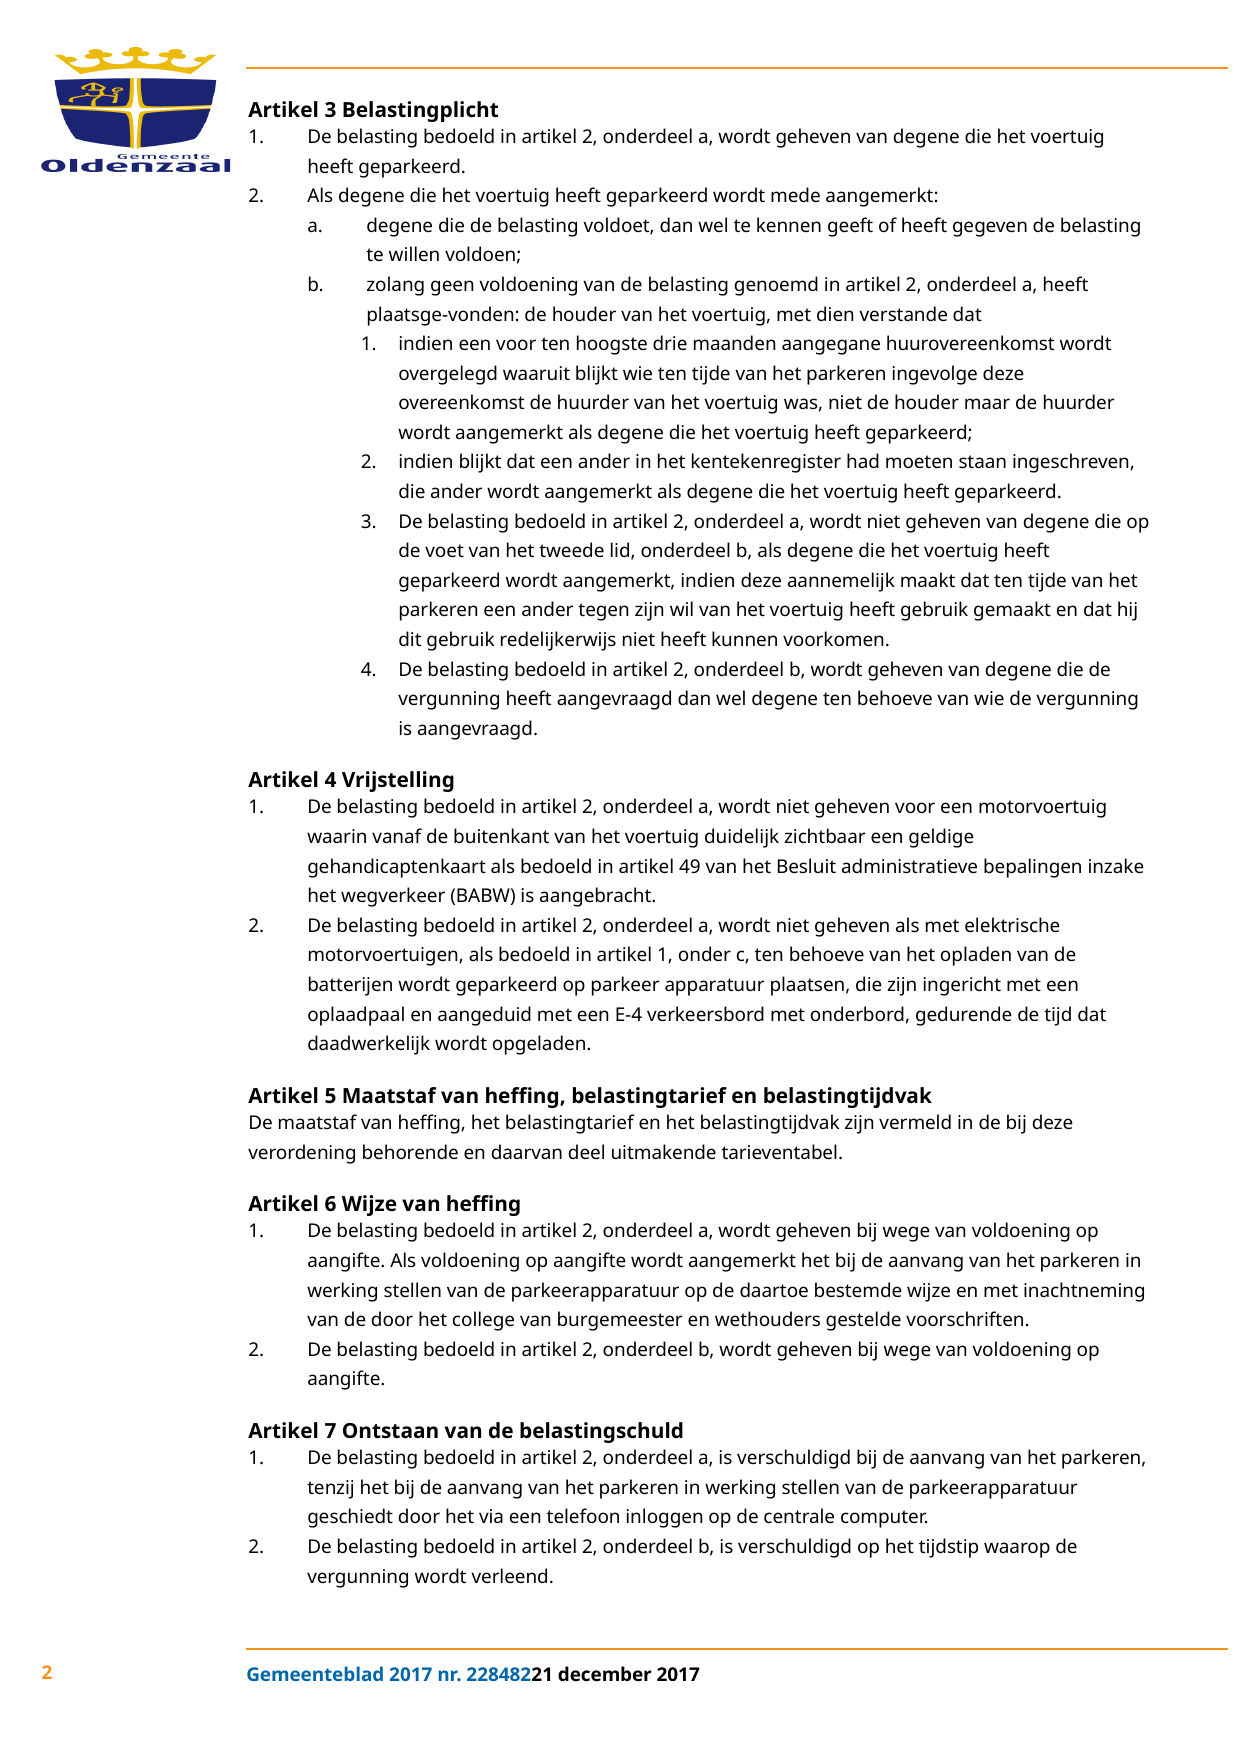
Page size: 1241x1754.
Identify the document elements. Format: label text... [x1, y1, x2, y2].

list degene die de belasting voldoet, dan wel te kennen geeft of heeft gegeven de belasting te willen voldoen; [307, 212, 1152, 267]
list indien blijkt dat een ander in het kentekenregister had moeten staan ingeschreven, die ander wordt aangemerkt als degene die het voertuig heeft geparkeerd. [361, 449, 1152, 504]
list indien een voor ten hoogste drie maanden aangegane huurovereenkomst wordt overgelegd waaruit blijkt wie ten tijde van het parkeren ingevolge deze overeenkomst de huurder van het voertuig was, niet de houder maar de huurder wordt aangemerkt als degene die het voertuig heeft geparkeerd; [361, 330, 1152, 445]
text Artikel 6 Wijze van heffing [248, 1189, 1152, 1218]
text Artikel 5 Maatstaf van heffing, belastingtarief en belastingtijdvak [248, 1081, 1152, 1109]
list De belasting bedoeld in artikel 2, onderdeel a, wordt niet geheven als met elektrische motorvoertuigen, als bedoeld in artikel 1, onder c, ten behoeve van het opladen van de batterijen wordt geparkeerd op parkeer apparatuur plaatsen, die zijn ingericht met een oplaadpaal en aangeduid met een E-4 verkeersbord met onderbord, gedurende de tijd dat daadwerkelijk wordt opgeladen. [248, 912, 1152, 1056]
text De maatstaf van heffing, het belastingtarief en het belastingtijdvak zijn vermeld in de bij deze verordening behorende en daarvan deel uitmakende tarieventabel. [248, 1109, 1152, 1164]
list De belasting bedoeld in artikel 2, onderdeel b, wordt geheven bij wege van voldoening op aangifte. [248, 1336, 1152, 1391]
text Artikel 3 Belastingplicht [248, 95, 1152, 123]
text Artikel 4 Vrijstelling [248, 765, 1152, 794]
list Als degene die het voertuig heeft geparkeerd wordt mede aangemerkt: [248, 182, 1152, 208]
list De belasting bedoeld in artikel 2, onderdeel b, wordt geheven van degene die de vergunning heeft aangevraagd dan wel degene ten behoeve van wie de vergunning is aangevraagd. [361, 656, 1152, 741]
list De belasting bedoeld in artikel 2, onderdeel a, wordt niet geheven van degene die op de voet van het tweede lid, onderdeel b, als degene die het voertuig heeft geparkeerd wordt aangemerkt, indien deze aannemelijk maakt dat ten tijde van het parkeren een ander tegen zijn wil van het voertuig heeft gebruik gemaakt en dat hij dit gebruik redelijkerwijs niet heeft kunnen voorkomen. [361, 508, 1152, 652]
list De belasting bedoeld in artikel 2, onderdeel a, wordt geheven van degene die het voertuig heeft geparkeerd. [248, 123, 1152, 178]
text Artikel 7 Ontstaan van de belastingschuld [248, 1416, 1152, 1444]
list De belasting bedoeld in artikel 2, onderdeel a, is verschuldigd bij de aanvang van het parkeren, tenzij het bij de aanvang van het parkeren in werking stellen van de parkeerapparatuur geschiedt door het via een telefoon inloggen op de centrale computer. [248, 1444, 1152, 1529]
list De belasting bedoeld in artikel 2, onderdeel b, is verschuldigd op het tijdstip waarop de vergunning wordt verleend. [248, 1533, 1152, 1588]
list De belasting bedoeld in artikel 2, onderdeel a, wordt niet geheven voor een motorvoertuig waarin vanaf de buitenkant van het voertuig duidelijk zichtbaar een geldige gehandicaptenkaart als bedoeld in artikel 49 van het Besluit administratieve bepalingen inzake het wegverkeer (BABW) is aangebracht. [248, 794, 1152, 908]
list zolang geen voldoening van de belasting genoemd in artikel 2, onderdeel a, heeft plaatsge-vonden: de houder van het voertuig, met dien verstande dat [307, 271, 1152, 326]
picture [41, 47, 231, 172]
list De belasting bedoeld in artikel 2, onderdeel a, wordt geheven bij wege van voldoening op aangifte. Als voldoening op aangifte wordt aangemerkt het bij de aanvang van het parkeren in werking stellen van de parkeerapparatuur op de daartoe bestemde wijze en met inachtneming van de door het college van burgemeester en wethouders gestelde voorschriften. [248, 1218, 1152, 1332]
